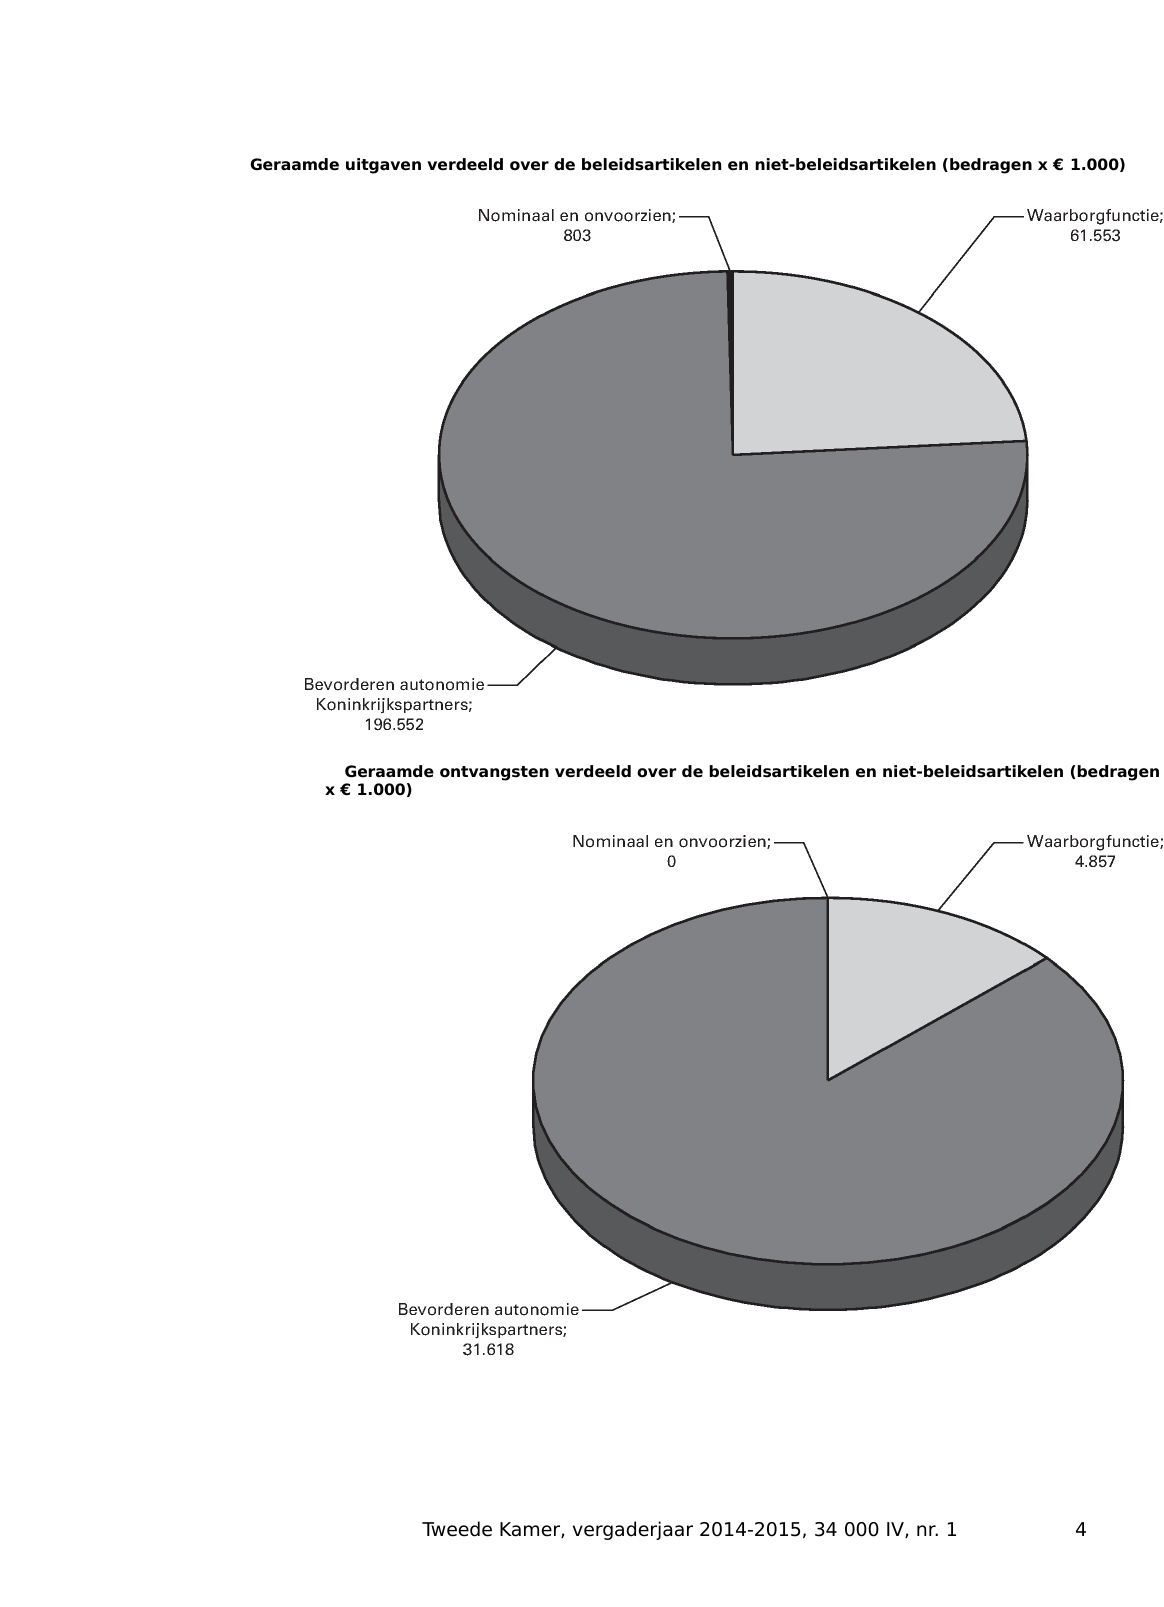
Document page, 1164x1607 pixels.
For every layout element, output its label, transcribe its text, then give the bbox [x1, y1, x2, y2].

text Geraamde ontvangsten verdeeld over de beleidsartikelen en niet-beleidsartikelen (bedragen x € 1.000) [325, 763, 1163, 799]
text Geraamde uitgaven verdeeld over de beleidsartikelen en niet-beleidsartikelen (bedragen x € 1.000) [230, 156, 1163, 174]
picture [324, 833, 1164, 1359]
picture [230, 207, 1164, 734]
